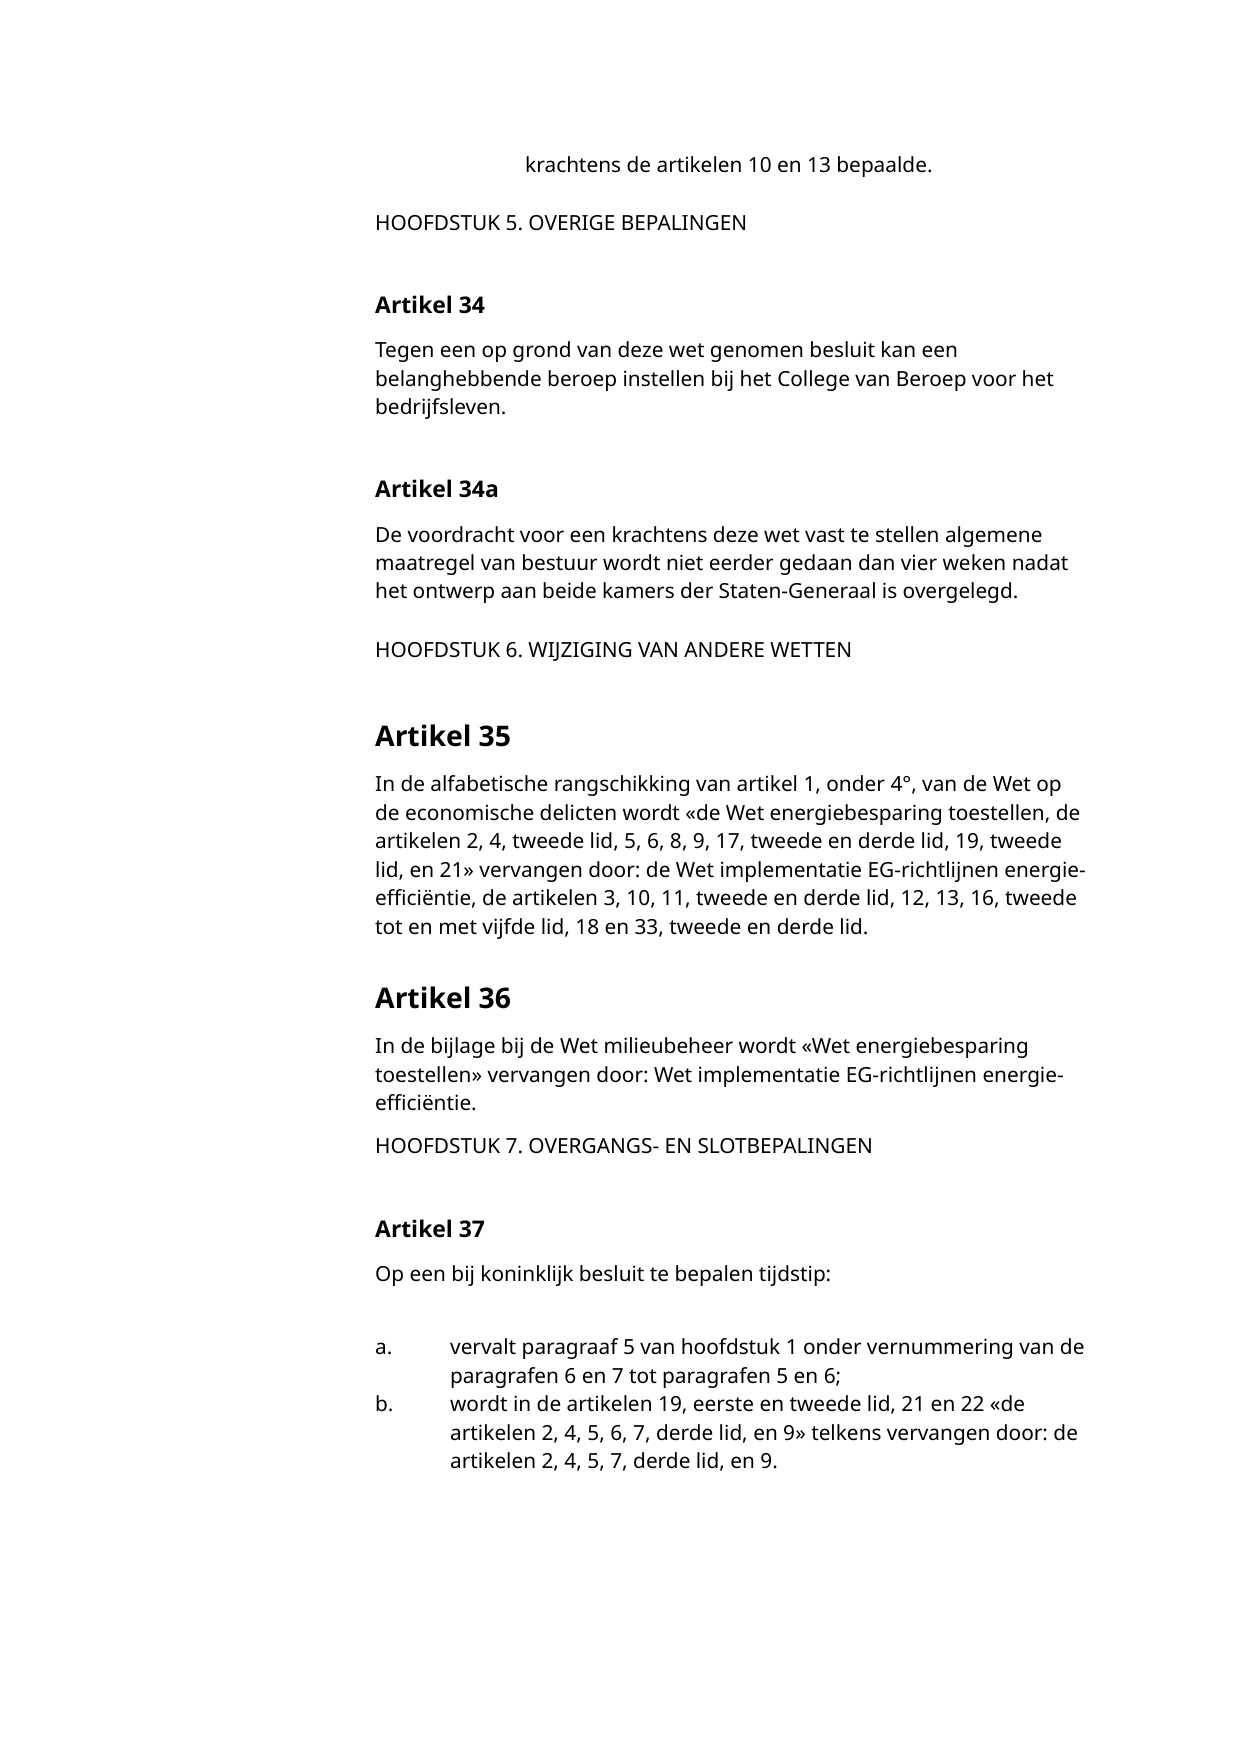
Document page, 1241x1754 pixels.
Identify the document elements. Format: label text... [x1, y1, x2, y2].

subtitle Artikel 35 [375, 716, 1090, 754]
text Op een bij koninklijk besluit te bepalen tijdstip: [375, 1259, 1090, 1287]
subtitle Artikel 34a [375, 473, 1090, 505]
text In de bijlage bij de Wet milieubeheer wordt «Wet energiebesparing toestellen» vervangen door: Wet implementatie EG-richtlijnen energie-efficiëntie. [375, 1031, 1090, 1117]
list vervalt paragraaf 5 van hoofdstuk 1 onder vernummering van de paragrafen 6 en 7 tot paragrafen 5 en 6; [375, 1332, 1090, 1389]
subtitle HOOFDSTUK 5. OVERIGE BEPALINGEN [375, 208, 1090, 237]
text Tegen een op grond van deze wet genomen besluit kan een belanghebbende beroep instellen bij het College van Beroep voor het bedrijfsleven. [375, 336, 1090, 421]
text De voordracht voor een krachtens deze wet vast te stellen algemene maatregel van bestuur wordt niet eerder gedaan dan vier weken nadat het ontwerp aan beide kamers der Staten-Generaal is overgelegd. [375, 520, 1090, 605]
subtitle Artikel 36 [375, 978, 1090, 1016]
list wordt in de artikelen 19, eerste en tweede lid, 21 en 22 «de artikelen 2, 4, 5, 6, 7, derde lid, en 9» telkens vervangen door: de artikelen 2, 4, 5, 7, derde lid, en 9. [375, 1389, 1090, 1474]
list krachtens de artikelen 10 en 13 bepaalde. [450, 150, 1090, 178]
text In de alfabetische rangschikking van artikel 1, onder 4°, van de Wet op de economische delicten wordt «de Wet energiebesparing toestellen, de artikelen 2, 4, tweede lid, 5, 6, 8, 9, 17, tweede en derde lid, 19, tweede lid, en 21» vervangen door: de Wet implementatie EG-richtlijnen energie-efficiëntie, de artikelen 3, 10, 11, tweede en derde lid, 12, 13, 16, tweede tot en met vijfde lid, 18 en 33, tweede en derde lid. [375, 769, 1090, 940]
subtitle HOOFDSTUK 7. OVERGANGS- EN SLOTBEPALINGEN [375, 1132, 1090, 1160]
subtitle Artikel 34 [375, 289, 1090, 321]
subtitle HOOFDSTUK 6. WIJZIGING VAN ANDERE WETTEN [375, 635, 1090, 663]
subtitle Artikel 37 [375, 1213, 1090, 1244]
